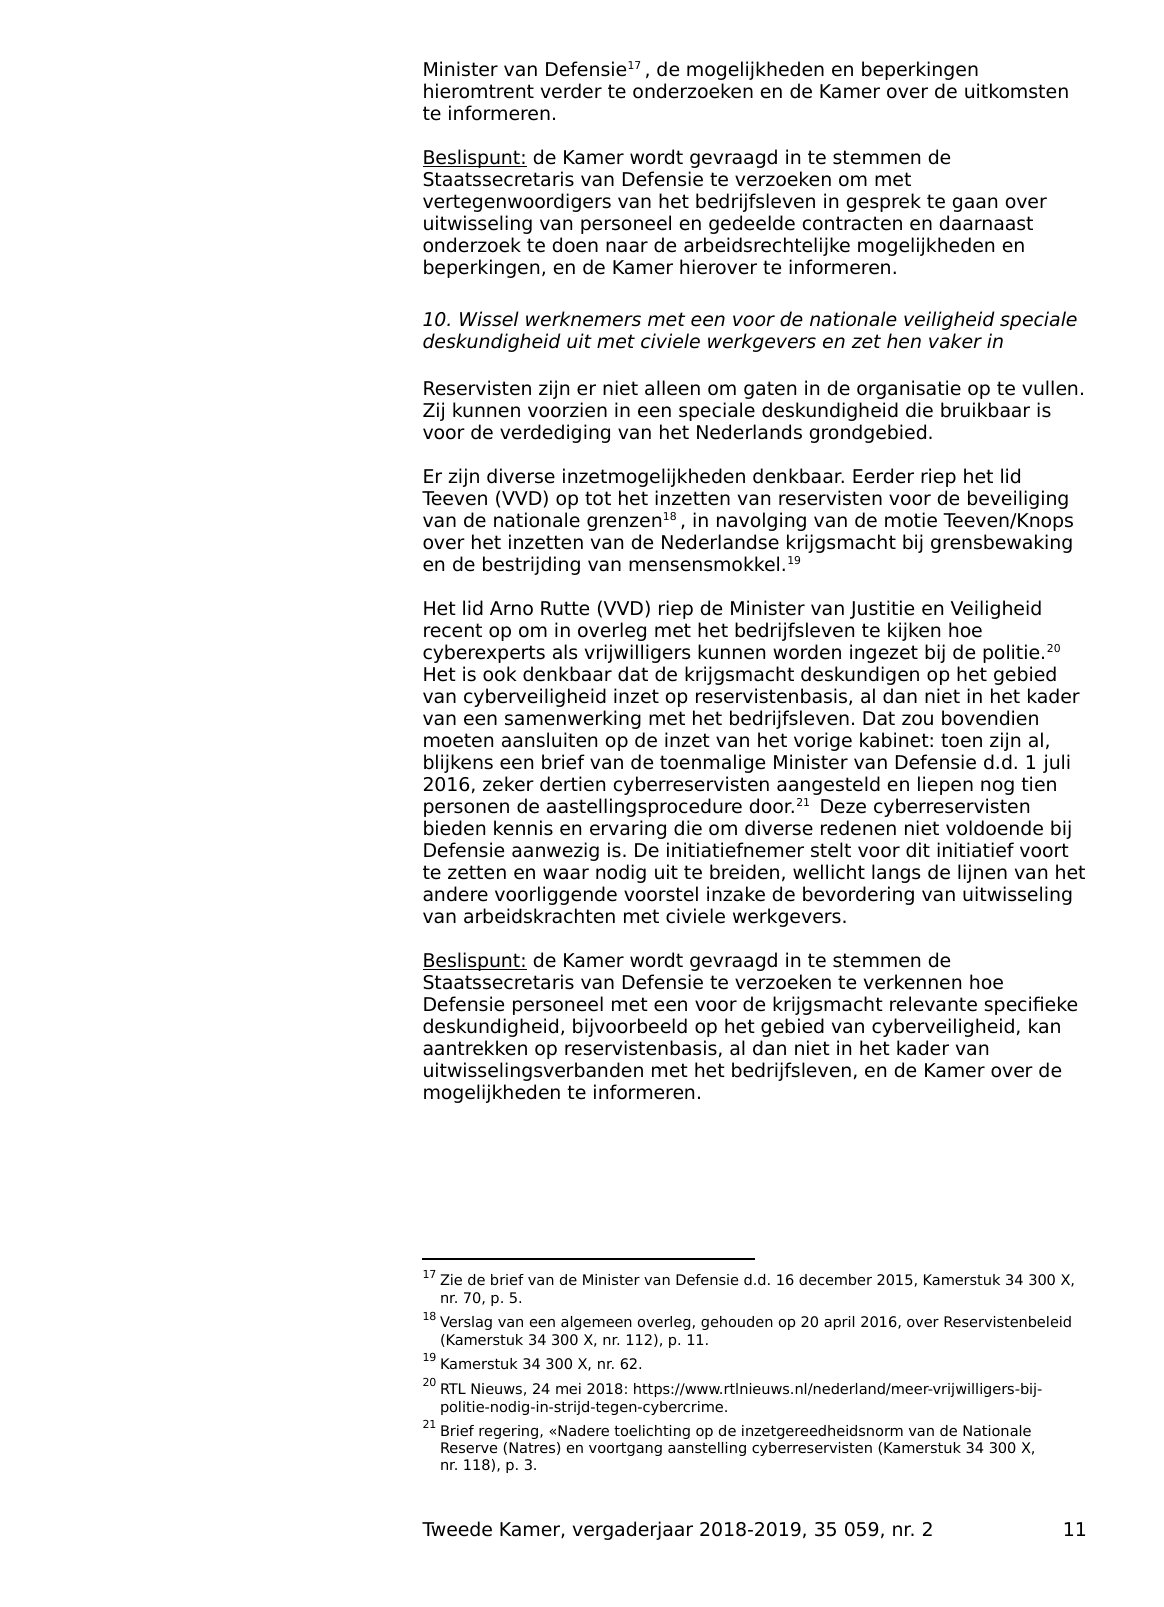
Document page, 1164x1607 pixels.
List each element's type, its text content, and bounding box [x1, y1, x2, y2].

text Reservisten zijn er niet alleen om gaten in de organisatie op te vullen. Zij kunnen voorzien in een speciale deskundigheid die bruikbaar is voor de verdediging van het Nederlands grondgebied. [422, 378, 1087, 444]
text Beslispunt: de Kamer wordt gevraagd in te stemmen de Staatssecretaris van Defensie te verzoeken om met vertegenwoordigers van het bedrijfsleven in gesprek te gaan over uitwisseling van personeel en gedeelde contracten en daarnaast onderzoek te doen naar de arbeidsrechtelijke mogelijkheden en beperkingen, en de Kamer hierover te informeren. [422, 147, 1087, 279]
text Minister van Defensie, de mogelijkheden en beperkingen hieromtrent verder te onderzoeken en de Kamer over de uitkomsten te informeren. [422, 59, 1087, 125]
text Verslag van een algemeen overleg, gehouden op 20 april 2016, over Reservistenbeleid (Kamerstuk 34 300 X, nr. 112), p. 11. [422, 1310, 1087, 1349]
text Zie de brief van de Minister van Defensie d.d. 16 december 2015, Kamerstuk 34 300 X, nr. 70, p. 5. [422, 1268, 1087, 1307]
text Het lid Arno Rutte (VVD) riep de Minister van Justitie en Veiligheid recent op om in overleg met het bedrijfsleven te kijken hoe cyberexperts als vrijwilligers kunnen worden ingezet bij de politie. Het is ook denkbaar dat de krijgsmacht deskundigen op het gebied van cyberveiligheid inzet op reservistenbasis, al dan niet in het kader van een samenwerking met het bedrijfsleven. Dat zou bovendien moeten aansluiten op de inzet van het vorige kabinet: toen zijn al, blijkens een brief van de toenmalige Minister van Defensie d.d. 1 juli 2016, zeker dertien cyberreservisten aangesteld en liepen nog tien personen de aastellingsprocedure door. Deze cyberreservisten bieden kennis en ervaring die om diverse redenen niet voldoende bij Defensie aanwezig is. De initiatiefnemer stelt voor dit initiatief voort te zetten en waar nodig uit te breiden, wellicht langs de lijnen van het andere voorliggende voorstel inzake de bevordering van uitwisseling van arbeidskrachten met civiele werkgevers. [422, 598, 1087, 928]
subtitle 10. Wissel werknemers met een voor de nationale veiligheid speciale deskundigheid uit met civiele werkgevers en zet hen vaker in [422, 309, 1087, 353]
text Kamerstuk 34 300 X, nr. 62. [422, 1352, 1087, 1374]
text Brief regering, «Nadere toelichting op de inzetgereedheidsnorm van de Nationale Reserve (Natres) en voortgang aanstelling cyberreservisten (Kamerstuk 34 300 X, nr. 118), p. 3. [422, 1418, 1087, 1474]
text Beslispunt: de Kamer wordt gevraagd in te stemmen de Staatssecretaris van Defensie te verzoeken te verkennen hoe Defensie personeel met een voor de krijgsmacht relevante specifieke deskundigheid, bijvoorbeeld op het gebied van cyberveiligheid, kan aantrekken op reservistenbasis, al dan niet in het kader van uitwisselingsverbanden met het bedrijfsleven, en de Kamer over de mogelijkheden te informeren. [422, 950, 1087, 1104]
text RTL Nieuws, 24 mei 2018: https://www.rtlnieuws.nl/nederland/meer-vrijwilligers-bij-politie-nodig-in-strijd-tegen-cybercrime. [422, 1377, 1087, 1416]
text Er zijn diverse inzetmogelijkheden denkbaar. Eerder riep het lid Teeven (VVD) op tot het inzetten van reservisten voor de beveiliging van de nationale grenzen, in navolging van de motie Teeven/Knops over het inzetten van de Nederlandse krijgsmacht bij grensbewaking en de bestrijding van mensensmokkel. [422, 466, 1087, 576]
